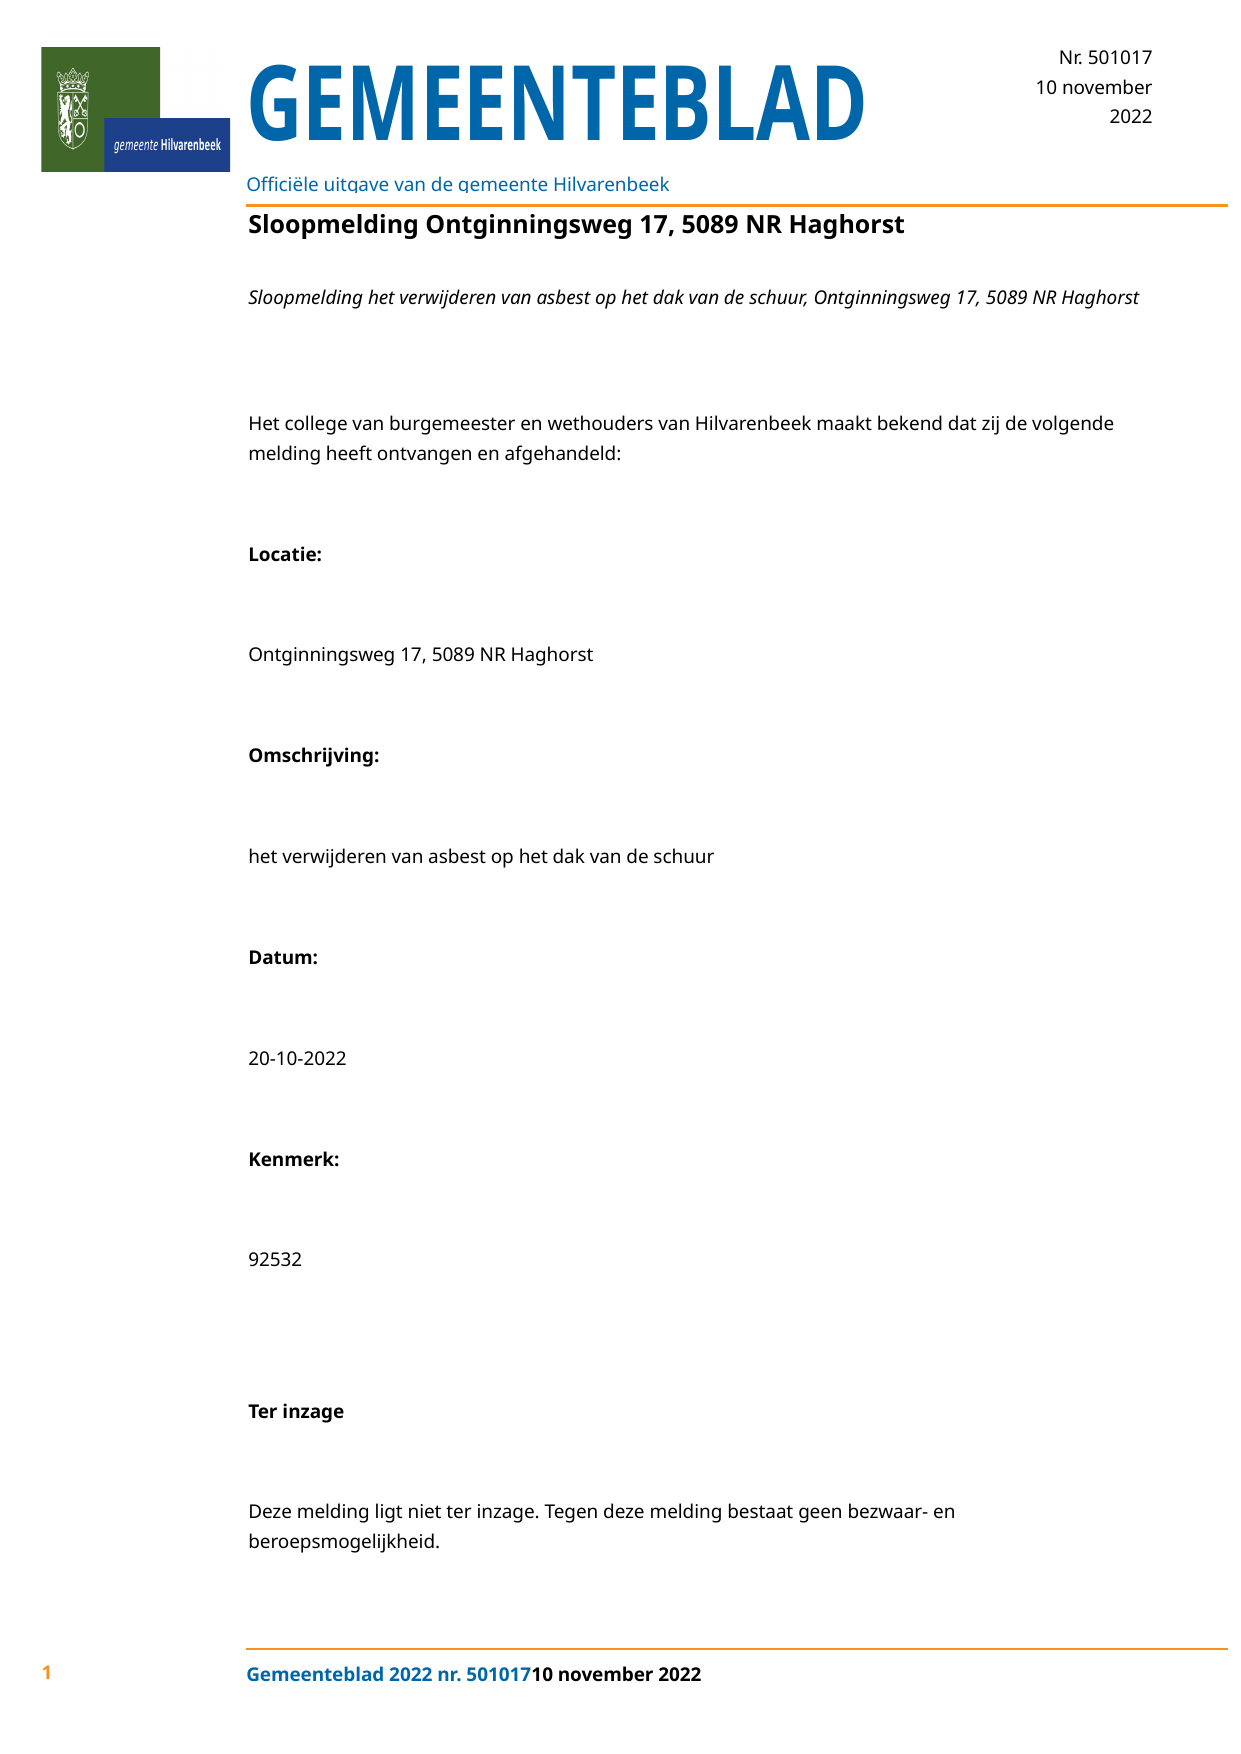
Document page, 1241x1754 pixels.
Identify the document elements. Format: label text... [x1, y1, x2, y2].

text Locatie: [248, 541, 1152, 567]
text Sloopmelding het verwijderen van asbest op het dak van de schuur, Ontginningsweg 17, 5089 NR Haghorst [248, 284, 1152, 309]
text 92532 [248, 1247, 1152, 1272]
text Deze melding ligt niet ter inzage. Tegen deze melding bestaat geen bezwaar- en beroepsmogelijkheid. [248, 1499, 1152, 1554]
text Sloopmelding Ontginningsweg 17, 5089 NR Haghorst [248, 207, 1152, 241]
text het verwijderen van asbest op het dak van de schuur [248, 843, 1152, 869]
picture [41, 47, 231, 172]
text Ter inzage [248, 1398, 1152, 1424]
text Kenmerk: [248, 1146, 1152, 1172]
text Ontginningsweg 17, 5089 NR Haghorst [248, 642, 1152, 667]
text Datum: [248, 944, 1152, 970]
text Het college van burgemeester en wethouders van Hilvarenbeek maakt bekend dat zij de volgende melding heeft ontvangen en afgehandeld: [248, 410, 1152, 466]
text 20-10-2022 [248, 1045, 1152, 1071]
text Omschrijving: [248, 742, 1152, 768]
